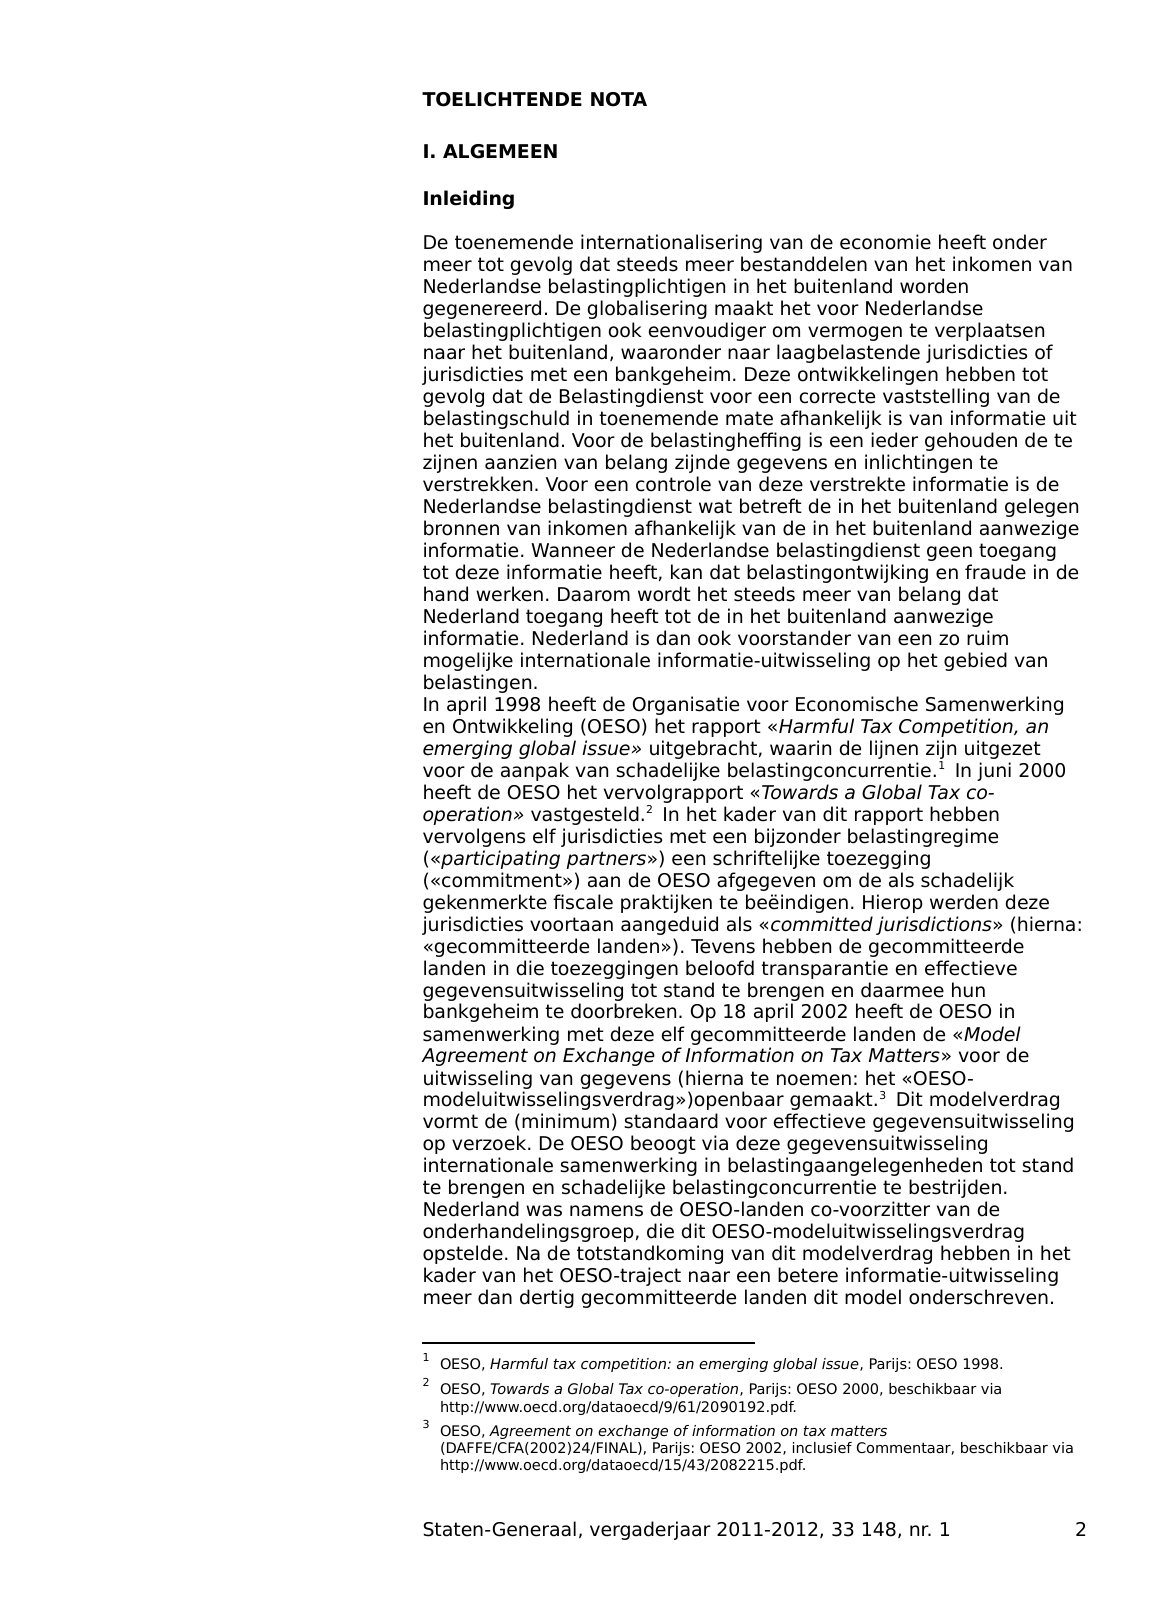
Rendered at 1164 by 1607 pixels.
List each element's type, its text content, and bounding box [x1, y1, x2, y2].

text In april 1998 heeft de Organisatie voor Economische Samenwerking en Ontwikkeling (OESO) het rapport «Harmful Tax Competition, an emerging global issue» uitgebracht, waarin de lijnen zijn uitgezet voor de aanpak van schadelijke belastingconcurrentie. In juni 2000 heeft de OESO het vervolgrapport «Towards a Global Tax co-operation» vastgesteld. In het kader van dit rapport hebben vervolgens elf jurisdicties met een bijzonder belastingregime («participating partners») een schriftelijke toezegging («commitment») aan de OESO afgegeven om de als schadelijk gekenmerkte fiscale praktijken te beëindigen. Hierop werden deze jurisdicties voortaan aangeduid als «committed jurisdictions» (hierna: «gecommitteerde landen»). Tevens hebben de gecommitteerde landen in die toezeggingen beloofd transparantie en effectieve gegevensuitwisseling tot stand te brengen en daarmee hun bankgeheim te doorbreken. Op 18 april 2002 heeft de OESO in samenwerking met deze elf gecommitteerde landen de «Model Agreement on Exchange of Information on Tax Matters» voor de uitwisseling van gegevens (hierna te noemen: het «OESO-modeluitwisselingsverdrag»)openbaar gemaakt. Dit modelverdrag vormt de (minimum) standaard voor effectieve gegevensuitwisseling op verzoek. De OESO beoogt via deze gegevensuitwisseling internationale samenwerking in belastingaangelegenheden tot stand te brengen en schadelijke belastingconcurrentie te bestrijden. [422, 694, 1087, 1199]
text De toenemende internationalisering van de economie heeft onder meer tot gevolg dat steeds meer bestanddelen van het inkomen van Nederlandse belastingplichtigen in het buitenland worden gegenereerd. De globalisering maakt het voor Nederlandse belastingplichtigen ook eenvoudiger om vermogen te verplaatsen naar het buitenland, waaronder naar laagbelastende jurisdicties of jurisdicties met een bankgeheim. Deze ontwikkelingen hebben tot gevolg dat de Belastingdienst voor een correcte vaststelling van de belastingschuld in toenemende mate afhankelijk is van informatie uit het buitenland. Voor de belastingheffing is een ieder gehouden de te zijnen aanzien van belang zijnde gegevens en inlichtingen te verstrekken. Voor een controle van deze verstrekte informatie is de Nederlandse belastingdienst wat betreft de in het buitenland gelegen bronnen van inkomen afhankelijk van de in het buitenland aanwezige informatie. Wanneer de Nederlandse belastingdienst geen toegang tot deze informatie heeft, kan dat belastingontwijking en fraude in de hand werken. Daarom wordt het steeds meer van belang dat Nederland toegang heeft tot de in het buitenland aanwezige informatie. Nederland is dan ook voorstander van een zo ruim mogelijke internationale informatie-uitwisseling op het gebied van belastingen. [422, 232, 1087, 694]
subtitle Inleiding [422, 188, 1087, 210]
text Nederland was namens de OESO-landen co-voorzitter van de onderhandelingsgroep, die dit OESO-modeluitwisselingsverdrag opstelde. Na de totstandkoming van dit modelverdrag hebben in het kader van het OESO-traject naar een betere informatie-uitwisseling meer dan dertig gecommitteerde landen dit model onderschreven. [422, 1199, 1087, 1309]
subtitle TOELICHTENDE NOTA [422, 89, 1087, 111]
text OESO, Agreement on exchange of information on tax matters (DAFFE/CFA(2002)24/FINAL), Parijs: OESO 2002, inclusief Commentaar, beschikbaar via http://www.oecd.org/dataoecd/15/43/2082215.pdf. [422, 1418, 1087, 1474]
text OESO, Harmful tax competition: an emerging global issue, Parijs: OESO 1998. [422, 1352, 1087, 1374]
subtitle I. ALGEMEEN [422, 141, 1087, 163]
text OESO, Towards a Global Tax co-operation, Parijs: OESO 2000, beschikbaar via http://www.oecd.org/dataoecd/9/61/2090192.pdf. [422, 1377, 1087, 1416]
